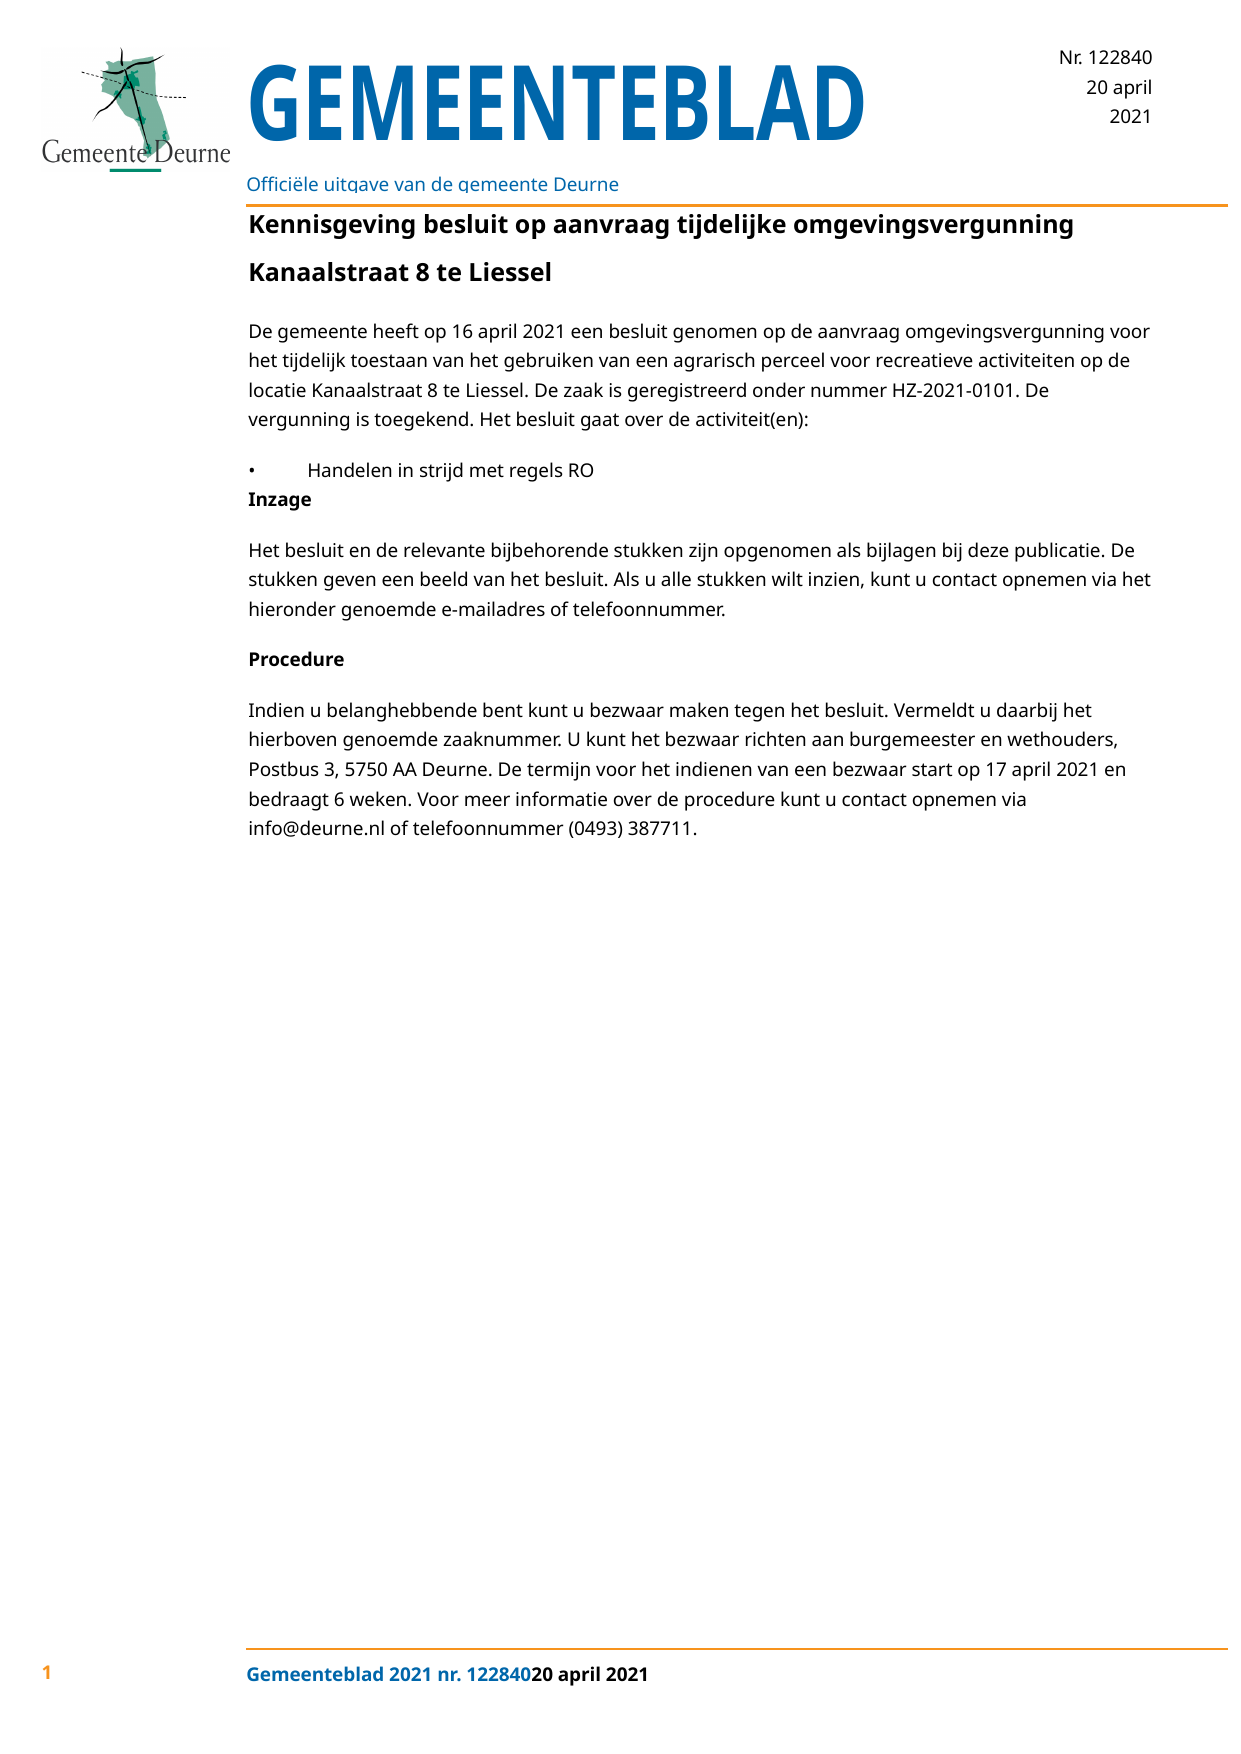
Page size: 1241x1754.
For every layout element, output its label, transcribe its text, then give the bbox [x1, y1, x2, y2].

text Het besluit en de relevante bijbehorende stukken zijn opgenomen als bijlagen bij deze publicatie. De stukken geven een beeld van het besluit. Als u alle stukken wilt inzien, kunt u contact opnemen via het hieronder genoemde e-mailadres of telefoonnummer. [248, 537, 1152, 622]
text Kennisgeving besluit op aanvraag tijdelijke omgevingsvergunning Kanaalstraat 8 te Liessel [248, 207, 1152, 288]
text Procedure [248, 647, 1152, 672]
list Handelen in strijd met regels RO [248, 457, 1152, 483]
text Indien u belanghebbende bent kunt u bezwaar maken tegen het besluit. Vermeldt u daarbij het hierboven genoemde zaaknummer. U kunt het bezwaar richten aan burgemeester en wethouders, Postbus 3, 5750 AA Deurne. De termijn voor het indienen van een bezwaar start op 17 april 2021 en bedraagt 6 weken. Voor meer informatie over de procedure kunt u contact opnemen via info@deurne.nl of telefoonnummer (0493) 387711. [248, 697, 1152, 841]
picture [41, 47, 231, 172]
text Inzage [248, 487, 1152, 512]
text De gemeente heeft op 16 april 2021 een besluit genomen op de aanvraag omgevingsvergunning voor het tijdelijk toestaan van het gebruiken van een agrarisch perceel voor recreatieve activiteiten op de locatie Kanaalstraat 8 te Liessel. De zaak is geregistreerd onder nummer HZ-2021-0101. De vergunning is toegekend. Het besluit gaat over de activiteit(en): [248, 318, 1152, 432]
